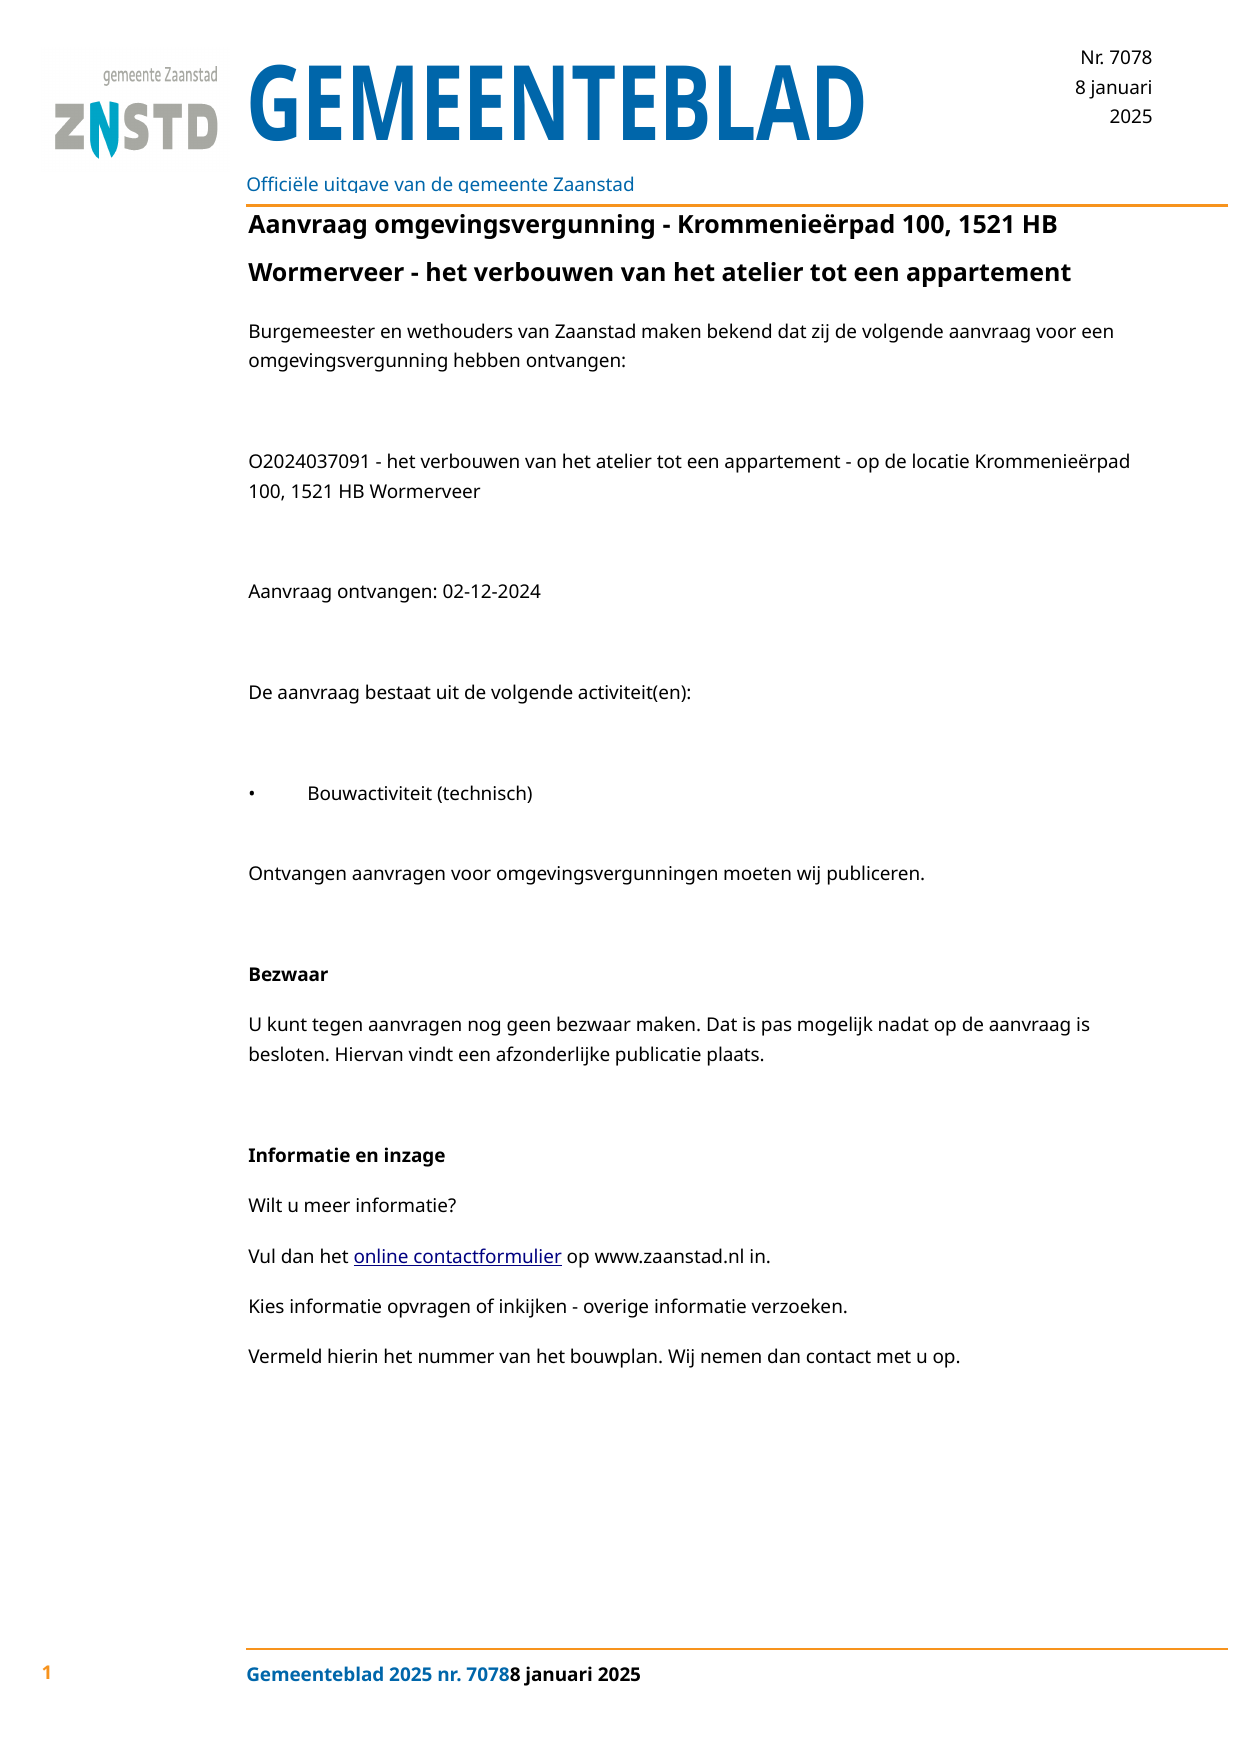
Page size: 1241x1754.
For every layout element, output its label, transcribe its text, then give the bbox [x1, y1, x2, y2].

text Vul dan het online contactformulier op www.zaanstad.nl in. [248, 1243, 1152, 1269]
text De aanvraag bestaat uit de volgende activiteit(en): [248, 679, 1152, 705]
text O2024037091 - het verbouwen van het atelier tot een appartement - op de locatie Krommenieërpad 100, 1521 HB Wormerveer [248, 448, 1152, 504]
text U kunt tegen aanvragen nog geen bezwaar maken. Dat is pas mogelijk nadat op de aanvraag is besloten. Hiervan vindt een afzonderlijke publicatie plaats. [248, 1012, 1152, 1067]
picture [41, 47, 231, 172]
text Kies informatie opvragen of inkijken - overige informatie verzoeken. [248, 1293, 1152, 1319]
text Informatie en inzage [248, 1142, 1152, 1168]
text Wilt u meer informatie? [248, 1192, 1152, 1218]
text Aanvraag ontvangen: 02-12-2024 [248, 579, 1152, 604]
text Bezwaar [248, 961, 1152, 987]
text Burgemeester en wethouders van Zaanstad maken bekend dat zij de volgende aanvraag voor een omgevingsvergunning hebben ontvangen: [248, 318, 1152, 373]
text Ontvangen aanvragen voor omgevingsvergunningen moeten wij publiceren. [248, 860, 1152, 886]
list Bouwactiviteit (technisch) [248, 780, 1152, 806]
text Aanvraag omgevingsvergunning - Krommenieërpad 100, 1521 HB Wormerveer - het verbouwen van het atelier tot een appartement [248, 207, 1152, 288]
text Vermeld hierin het nummer van het bouwplan. Wij nemen dan contact met u op. [248, 1344, 1152, 1369]
